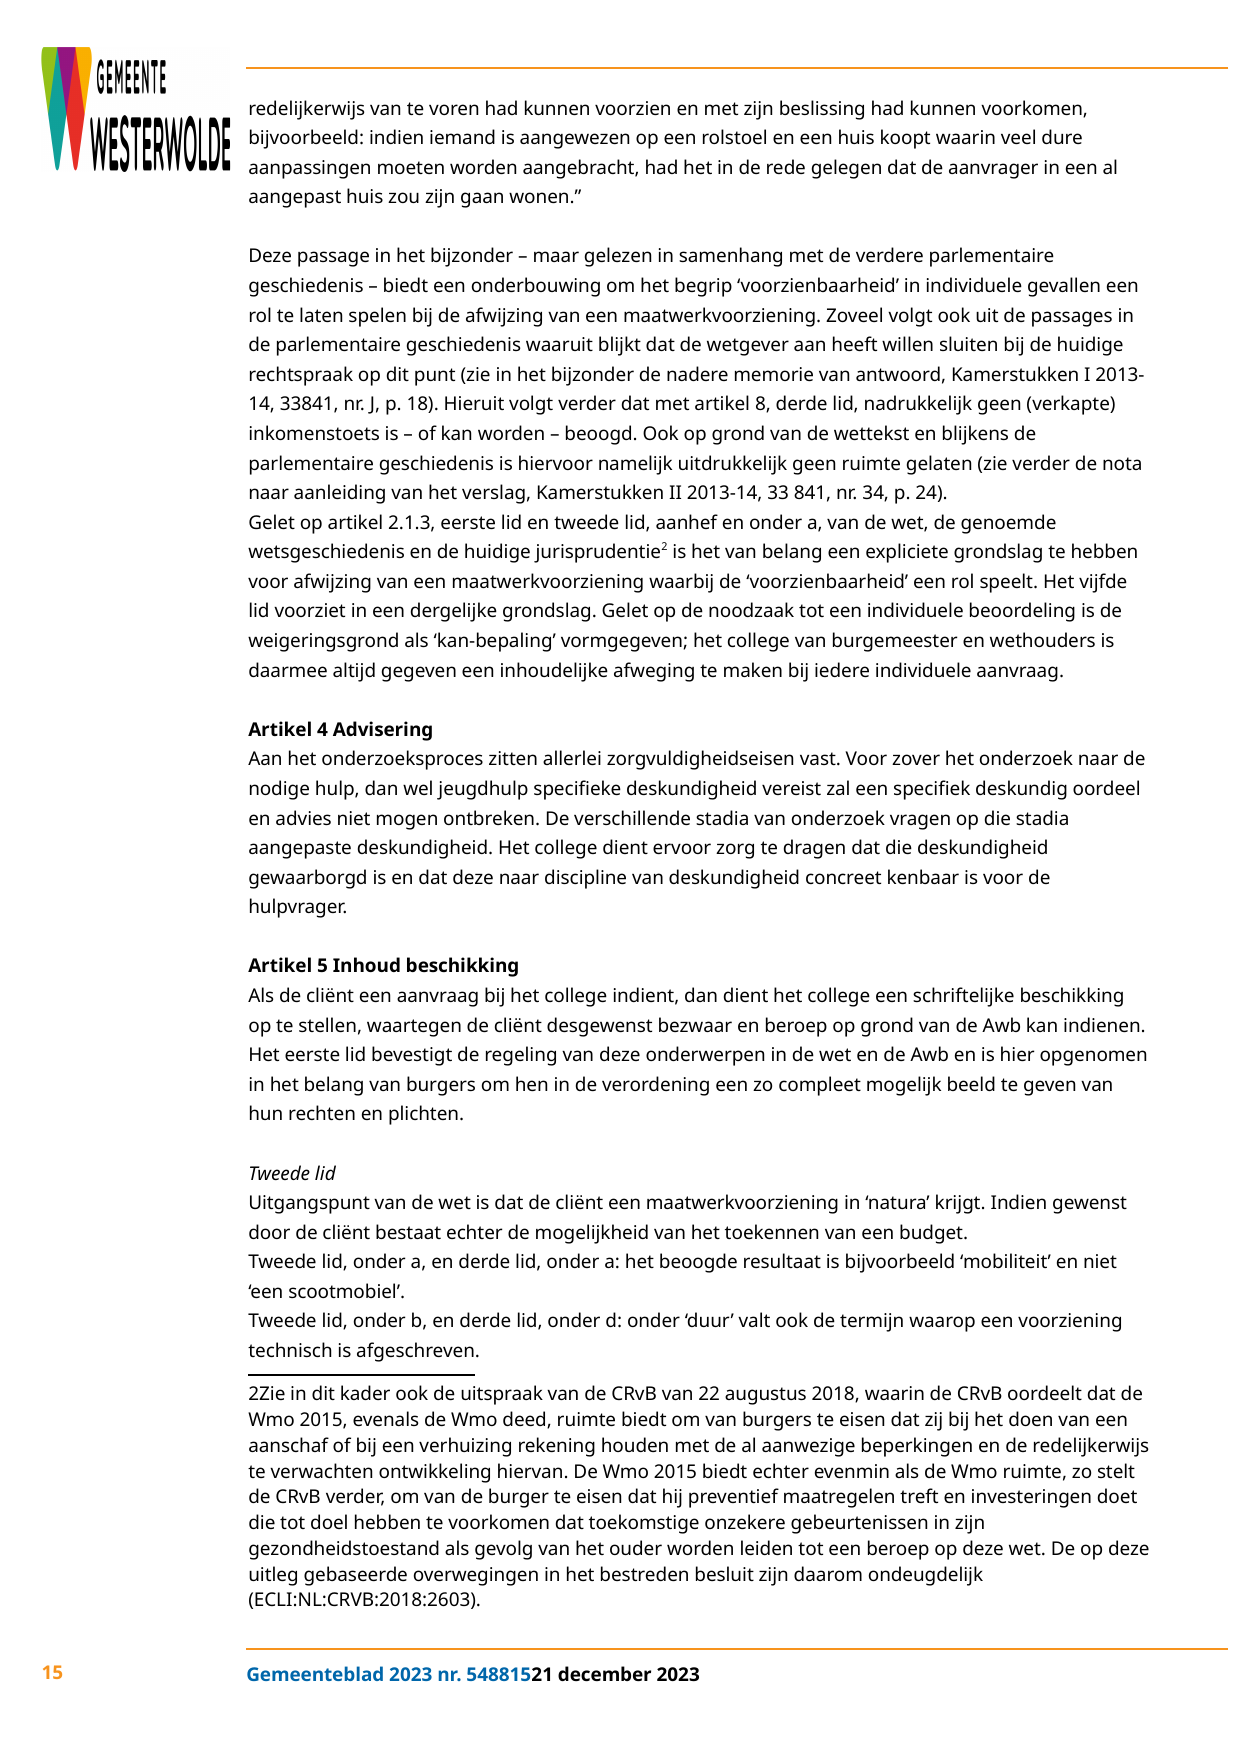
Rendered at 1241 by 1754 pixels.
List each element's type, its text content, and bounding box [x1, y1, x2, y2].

text Tweede lid, onder a, en derde lid, onder a: het beoogde resultaat is bijvoorbeeld ‘mobiliteit’ en niet ‘een scootmobiel’. [248, 1248, 1152, 1304]
text Gelet op artikel 2.1.3, eerste lid en tweede lid, aanhef en onder a, van de wet, de genoemde wetsgeschiedenis en de huidige jurisprudentie is het van belang een expliciete grondslag te hebben voor afwijzing van een maatwerkvoorziening waarbij de ‘voorzienbaarheid’ een rol speelt. Het vijfde lid voorziet in een dergelijke grondslag. Gelet op de noodzaak tot een individuele beoordeling is de weigeringsgrond als ‘kan-bepaling’ vormgegeven; het college van burgemeester en wethouders is daarmee altijd gegeven een inhoudelijke afweging te maken bij iedere individuele aanvraag. [248, 509, 1152, 683]
text Tweede lid [248, 1160, 1152, 1186]
text Als de cliënt een aanvraag bij het college indient, dan dient het college een schriftelijke beschikking op te stellen, waartegen de cliënt desgewenst bezwaar en beroep op grond van de Awb kan indienen. Het eerste lid bevestigt de regeling van deze onderwerpen in de wet en de Awb en is hier opgenomen in het belang van burgers om hen in de verordening een zo compleet mogelijk beeld te geven van hun rechten en plichten. [248, 982, 1152, 1126]
text Tweede lid, onder b, en derde lid, onder d: onder ‘duur’ valt ook de termijn waarop een voorziening technisch is afgeschreven. [248, 1308, 1152, 1363]
text Deze passage in het bijzonder – maar gelezen in samenhang met de verdere parlementaire geschiedenis – biedt een onderbouwing om het begrip ‘voorzienbaarheid’ in individuele gevallen een rol te laten spelen bij de afwijzing van een maatwerkvoorziening. Zoveel volgt ook uit de passages in de parlementaire geschiedenis waaruit blijkt dat de wetgever aan heeft willen sluiten bij de huidige rechtspraak op dit punt (zie in het bijzonder de nadere memorie van antwoord, Kamerstukken I 2013-14, 33841, nr. J, p. 18). Hieruit volgt verder dat met artikel 8, derde lid, nadrukkelijk geen (verkapte) inkomenstoets is – of kan worden – beoogd. Ook op grond van de wettekst en blijkens de parlementaire geschiedenis is hiervoor namelijk uitdrukkelijk geen ruimte gelaten (zie verder de nota naar aanleiding van het verslag, Kamerstukken II 2013-14, 33 841, nr. 34, p. 24). [248, 243, 1152, 505]
text Uitgangspunt van de wet is dat de cliёnt een maatwerkvoorziening in ‘natura’ krijgt. Indien gewenst door de cliёnt bestaat echter de mogelijkheid van het toekennen van een budget. [248, 1189, 1152, 1245]
text Aan het onderzoeksproces zitten allerlei zorgvuldigheidseisen vast. Voor zover het onderzoek naar de nodige hulp, dan wel jeugdhulp specifieke deskundigheid vereist zal een specifiek deskundig oordeel en advies niet mogen ontbreken. De verschillende stadia van onderzoek vragen op die stadia aangepaste deskundigheid. Het college dient ervoor zorg te dragen dat die deskundigheid gewaarborgd is en dat deze naar discipline van deskundigheid concreet kenbaar is voor de hulpvrager. [248, 746, 1152, 919]
picture [41, 47, 231, 172]
text Artikel 4 Advisering [248, 716, 1152, 742]
text Artikel 5 Inhoud beschikking [248, 953, 1152, 978]
text Zie in dit kader ook de uitspraak van de CRvB van 22 augustus 2018, waarin de CRvB oordeelt dat de Wmo 2015, evenals de Wmo deed, ruimte biedt om van burgers te eisen dat zij bij het doen van een aanschaf of bij een verhuizing rekening houden met de al aanwezige beperkingen en de redelijkerwijs te verwachten ontwikkeling hiervan. De Wmo 2015 biedt echter evenmin als de Wmo ruimte, zo stelt de CRvB verder, om van de burger te eisen dat hij preventief maatregelen treft en investeringen doet die tot doel hebben te voorkomen dat toekomstige onzekere gebeurtenissen in zijn gezondheidstoestand als gevolg van het ouder worden leiden tot een beroep op deze wet. De op deze uitleg gebaseerde overwegingen in het bestreden besluit zijn daarom ondeugdelijk (ECLI:NL:CRVB:2018:2603). [248, 1381, 1152, 1612]
text redelijkerwijs van te voren had kunnen voorzien en met zijn beslissing had kunnen voorkomen, bijvoorbeeld: indien iemand is aangewezen op een rolstoel en een huis koopt waarin veel dure aanpassingen moeten worden aangebracht, had het in de rede gelegen dat de aanvrager in een al aangepast huis zou zijn gaan wonen.” [248, 95, 1152, 209]
